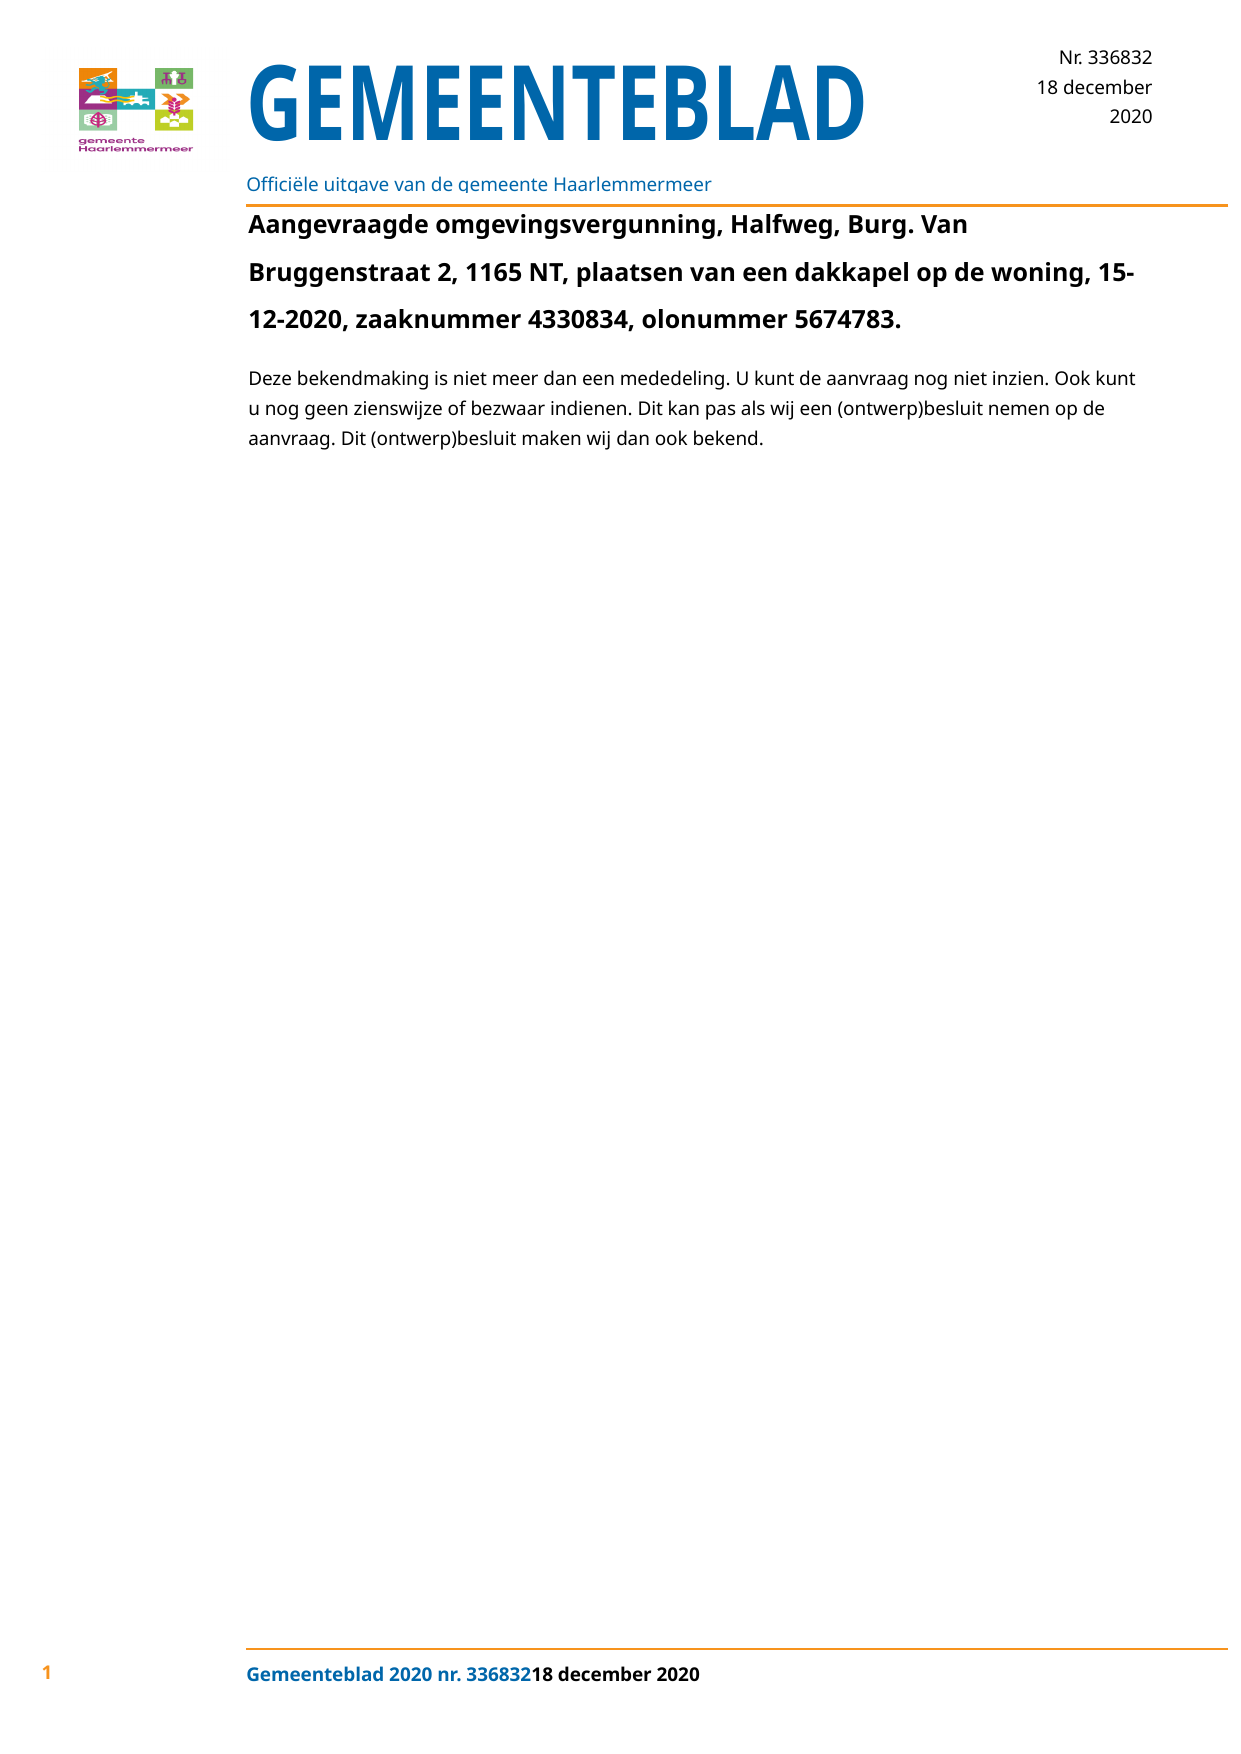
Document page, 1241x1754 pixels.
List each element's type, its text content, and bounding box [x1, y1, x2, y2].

picture [41, 47, 231, 172]
text Aangevraagde omgevingsvergunning, Halfweg, Burg. Van Bruggenstraat 2, 1165 NT, plaatsen van een dakkapel op de woning, 15-12-2020, zaaknummer 4330834, olonummer 5674783. [248, 207, 1152, 336]
text Deze bekendmaking is niet meer dan een mededeling. U kunt de aanvraag nog niet inzien. Ook kunt u nog geen zienswijze of bezwaar indienen. Dit kan pas als wij een (ontwerp)besluit nemen op de aanvraag. Dit (ontwerp)besluit maken wij dan ook bekend. [248, 366, 1152, 450]
